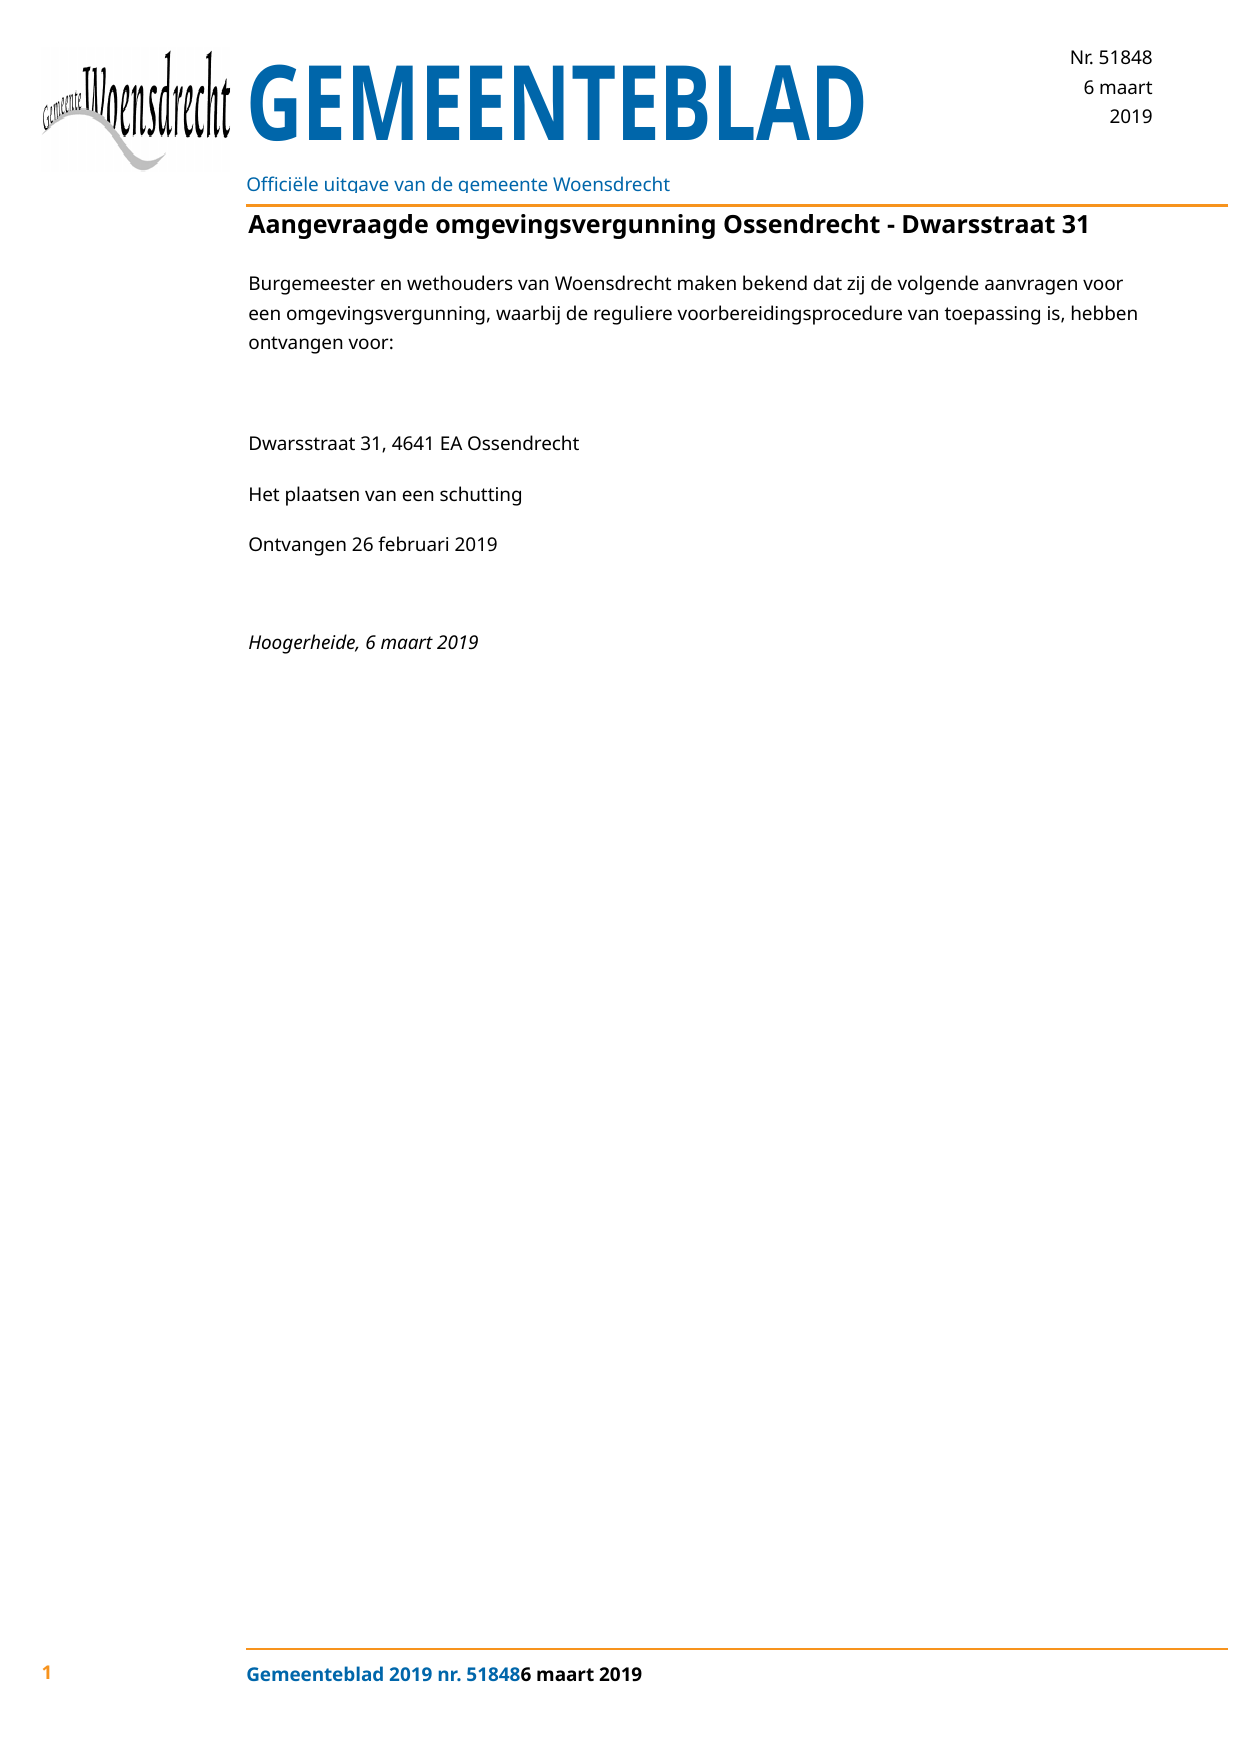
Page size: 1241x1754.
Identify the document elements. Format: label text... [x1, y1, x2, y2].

text Hoogerheide, 6 maart 2019 [248, 629, 1152, 655]
text Het plaatsen van een schutting [248, 481, 1152, 506]
picture [41, 47, 231, 172]
text Aangevraagde omgevingsvergunning Ossendrecht - Dwarsstraat 31 [248, 207, 1152, 241]
text Dwarsstraat 31, 4641 EA Ossendrecht [248, 430, 1152, 456]
text Ontvangen 26 februari 2019 [248, 531, 1152, 557]
text Burgemeester en wethouders van Woensdrecht maken bekend dat zij de volgende aanvragen voor een omgevingsvergunning, waarbij de reguliere voorbereidingsprocedure van toepassing is, hebben ontvangen voor: [248, 270, 1152, 355]
